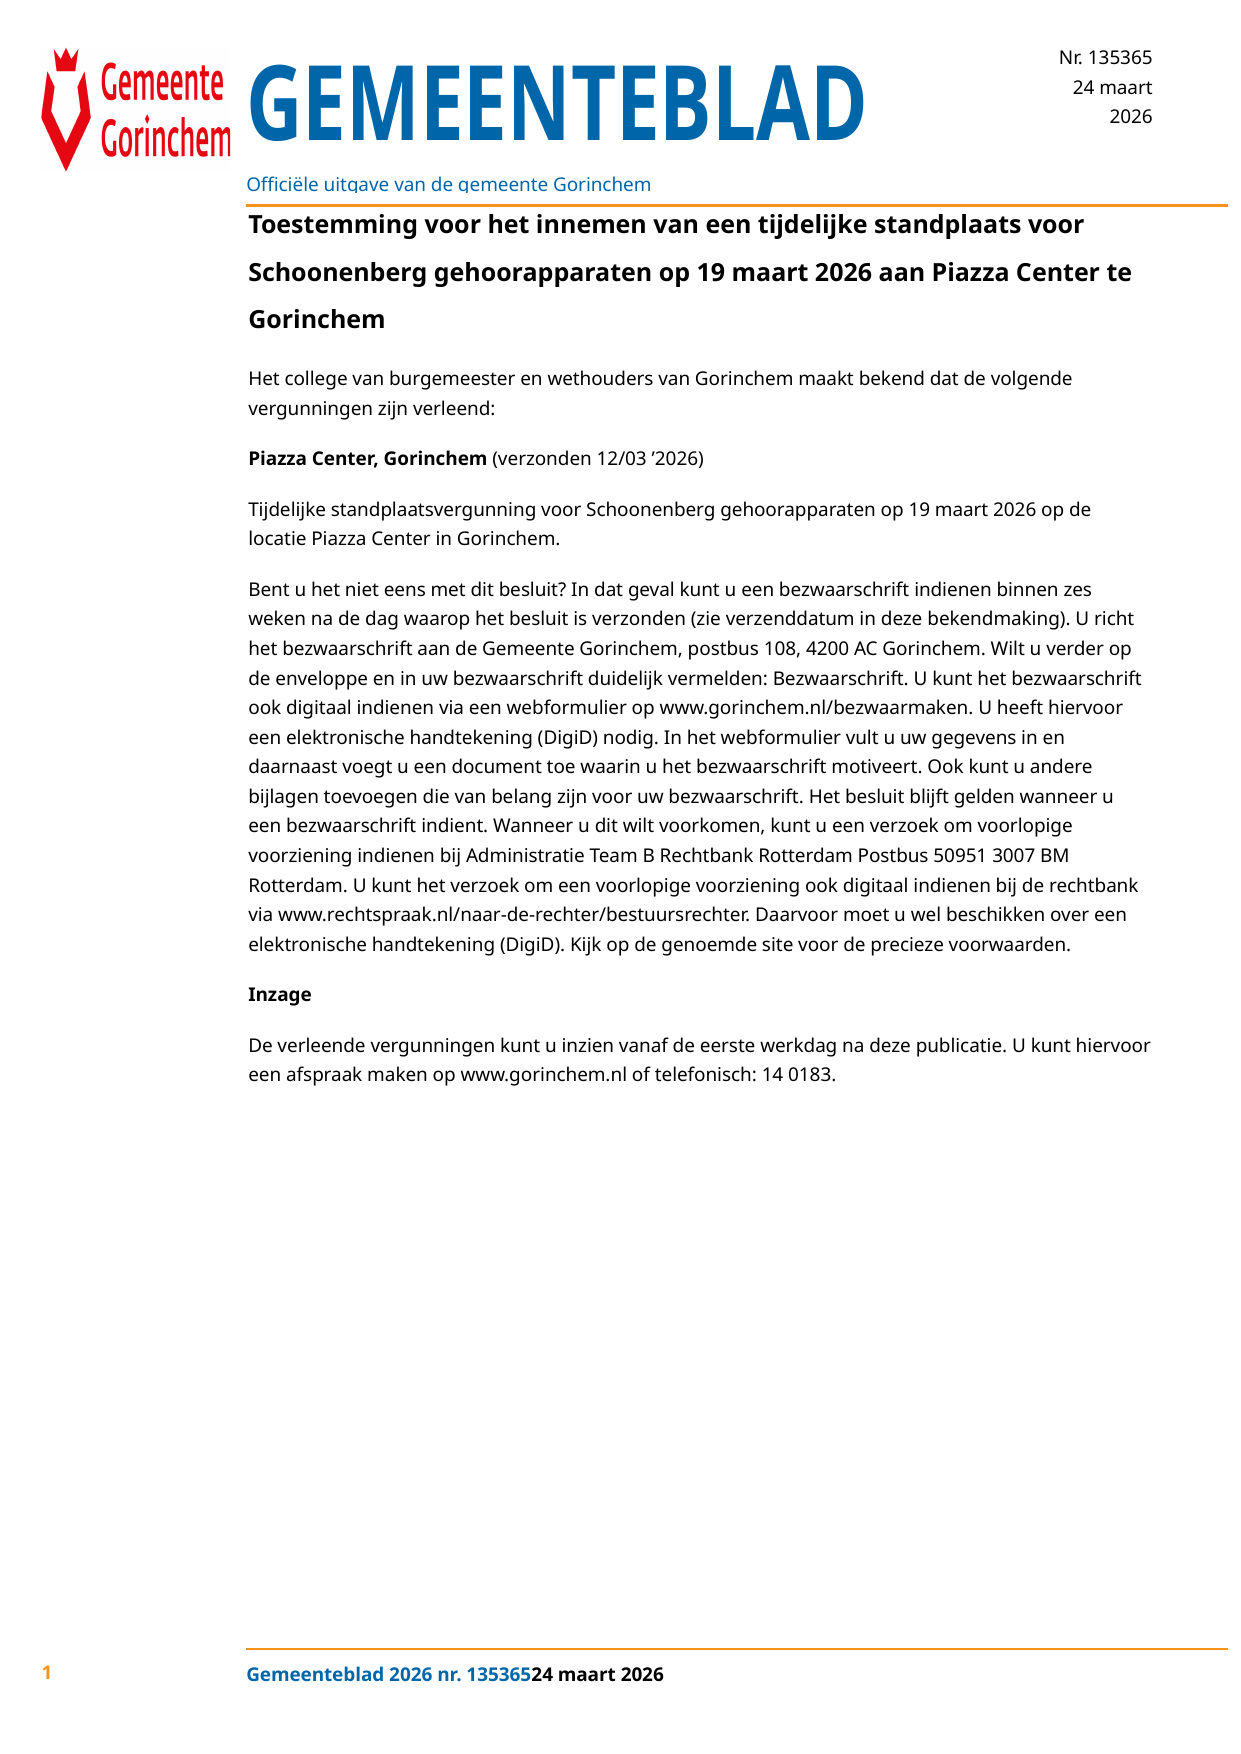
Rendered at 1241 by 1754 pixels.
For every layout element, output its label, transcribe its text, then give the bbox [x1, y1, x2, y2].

text De verleende vergunningen kunt u inzien vanaf de eerste werkdag na deze publicatie. U kunt hiervoor een afspraak maken op www.gorinchem.nl of telefonisch: 14 0183. [248, 1032, 1152, 1087]
picture [41, 47, 231, 172]
text Tijdelijke standplaatsvergunning voor Schoonenberg gehoorapparaten op 19 maart 2026 op de locatie Piazza Center in Gorinchem. [248, 496, 1152, 551]
text Piazza Center, Gorinchem (verzonden 12/03 ’2026) [248, 446, 1152, 471]
text Inzage [248, 981, 1152, 1007]
text Bent u het niet eens met dit besluit? In dat geval kunt u een bezwaarschrift indienen binnen zes weken na de dag waarop het besluit is verzonden (zie verzenddatum in deze bekendmaking). U richt het bezwaarschrift aan de Gemeente Gorinchem, postbus 108, 4200 AC Gorinchem. Wilt u verder op de enveloppe en in uw bezwaarschrift duidelijk vermelden: Bezwaarschrift. U kunt het bezwaarschrift ook digitaal indienen via een webformulier op www.gorinchem.nl/bezwaarmaken. U heeft hiervoor een elektronische handtekening (DigiD) nodig. In het webformulier vult u uw gegevens in en daarnaast voegt u een document toe waarin u het bezwaarschrift motiveert. Ook kunt u andere bijlagen toevoegen die van belang zijn voor uw bezwaarschrift. Het besluit blijft gelden wanneer u een bezwaarschrift indient. Wanneer u dit wilt voorkomen, kunt u een verzoek om voorlopige voorziening indienen bij Administratie Team B Rechtbank Rotterdam Postbus 50951 3007 BM Rotterdam. U kunt het verzoek om een voorlopige voorziening ook digitaal indienen bij de rechtbank via www.rechtspraak.nl/naar-de-rechter/bestuursrechter. Daarvoor moet u wel beschikken over een elektronische handtekening (DigiD). Kijk op de genoemde site voor de precieze voorwaarden. [248, 576, 1152, 957]
text Het college van burgemeester en wethouders van Gorinchem maakt bekend dat de volgende vergunningen zijn verleend: [248, 366, 1152, 421]
text Toestemming voor het innemen van een tijdelijke standplaats voor Schoonenberg gehoorapparaten op 19 maart 2026 aan Piazza Center te Gorinchem [248, 207, 1152, 336]
